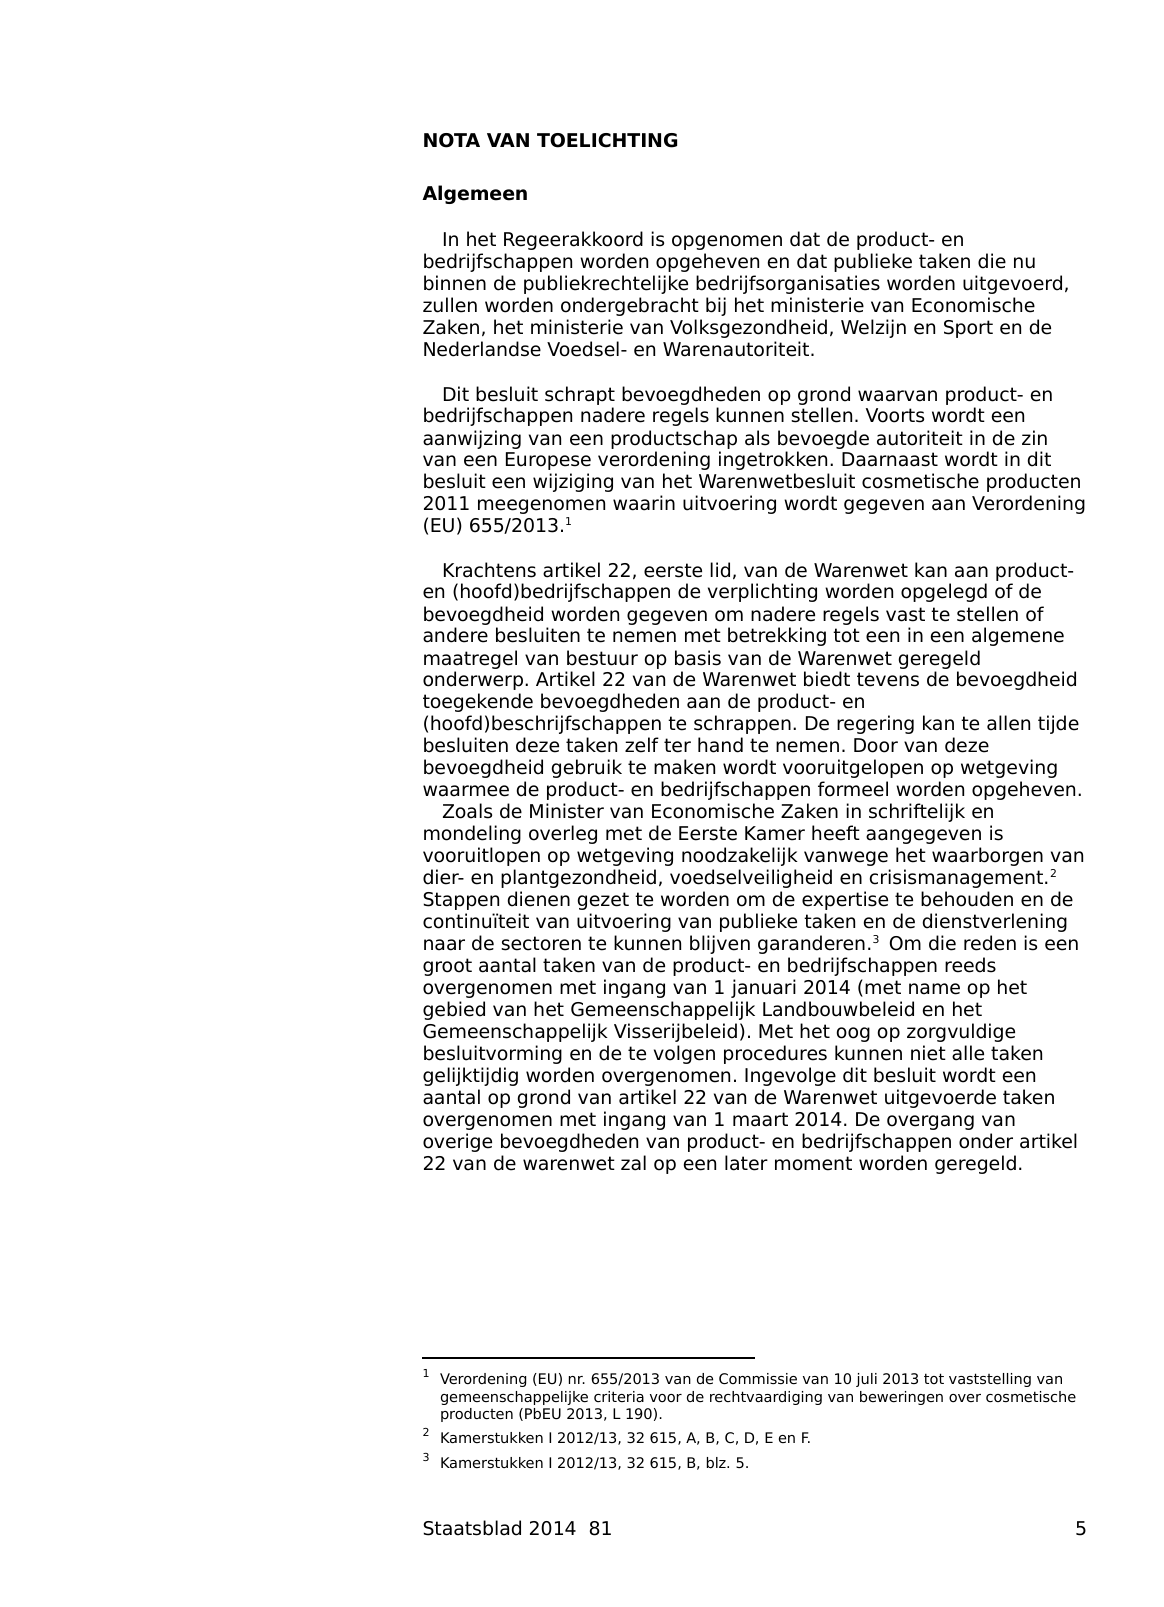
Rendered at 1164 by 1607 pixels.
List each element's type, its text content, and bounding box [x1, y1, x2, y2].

subtitle Algemeen [422, 182, 1087, 204]
text Kamerstukken I 2012/13, 32 615, B, blz. 5. [422, 1451, 1087, 1473]
subtitle NOTA VAN TOELICHTING [422, 130, 1087, 152]
text Kamerstukken I 2012/13, 32 615, A, B, C, D, E en F. [422, 1426, 1087, 1448]
text Dit besluit schrapt bevoegdheden op grond waarvan product- en bedrijfschappen nadere regels kunnen stellen. Voorts wordt een aanwijzing van een productschap als bevoegde autoriteit in de zin van een Europese verordening ingetrokken. Daarnaast wordt in dit besluit een wijziging van het Warenwetbesluit cosmetische producten 2011 meegenomen waarin uitvoering wordt gegeven aan Verordening (EU) 655/2013. [422, 383, 1087, 537]
text Zoals de Minister van Economische Zaken in schriftelijk en mondeling overleg met de Eerste Kamer heeft aangegeven is vooruitlopen op wetgeving noodzakelijk vanwege het waarborgen van dier- en plantgezondheid, voedselveiligheid en crisismanagement. Stappen dienen gezet te worden om de expertise te behouden en de continuïteit van uitvoering van publieke taken en de dienstverlening naar de sectoren te kunnen blijven garanderen. Om die reden is een groot aantal taken van de product- en bedrijfschappen reeds overgenomen met ingang van 1 januari 2014 (met name op het gebied van het Gemeenschappelijk Landbouwbeleid en het Gemeenschappelijk Visserijbeleid). Met het oog op zorgvuldige besluitvorming en de te volgen procedures kunnen niet alle taken gelijktijdig worden overgenomen. Ingevolge dit besluit wordt een aantal op grond van artikel 22 van de Warenwet uitgevoerde taken overgenomen met ingang van 1 maart 2014. De overgang van overige bevoegdheden van product- en bedrijfschappen onder artikel 22 van de warenwet zal op een later moment worden geregeld. [422, 801, 1087, 1175]
text Verordening (EU) nr. 655/2013 van de Commissie van 10 juli 2013 tot vaststelling van gemeenschappelijke criteria voor de rechtvaardiging van beweringen over cosmetische producten (PbEU 2013, L 190). [422, 1367, 1087, 1423]
text Krachtens artikel 22, eerste lid, van de Warenwet kan aan product- en (hoofd)bedrijfschappen de verplichting worden opgelegd of de bevoegdheid worden gegeven om nadere regels vast te stellen of andere besluiten te nemen met betrekking tot een in een algemene maatregel van bestuur op basis van de Warenwet geregeld onderwerp. Artikel 22 van de Warenwet biedt tevens de bevoegdheid toegekende bevoegdheden aan de product- en (hoofd)beschrijfschappen te schrappen. De regering kan te allen tijde besluiten deze taken zelf ter hand te nemen. Door van deze bevoegdheid gebruik te maken wordt vooruitgelopen op wetgeving waarmee de product- en bedrijfschappen formeel worden opgeheven. [422, 559, 1087, 801]
text In het Regeerakkoord is opgenomen dat de product- en bedrijfschappen worden opgeheven en dat publieke taken die nu binnen de publiekrechtelijke bedrijfsorganisaties worden uitgevoerd, zullen worden ondergebracht bij het ministerie van Economische Zaken, het ministerie van Volksgezondheid, Welzijn en Sport en de Nederlandse Voedsel- en Warenautoriteit. [422, 229, 1087, 361]
